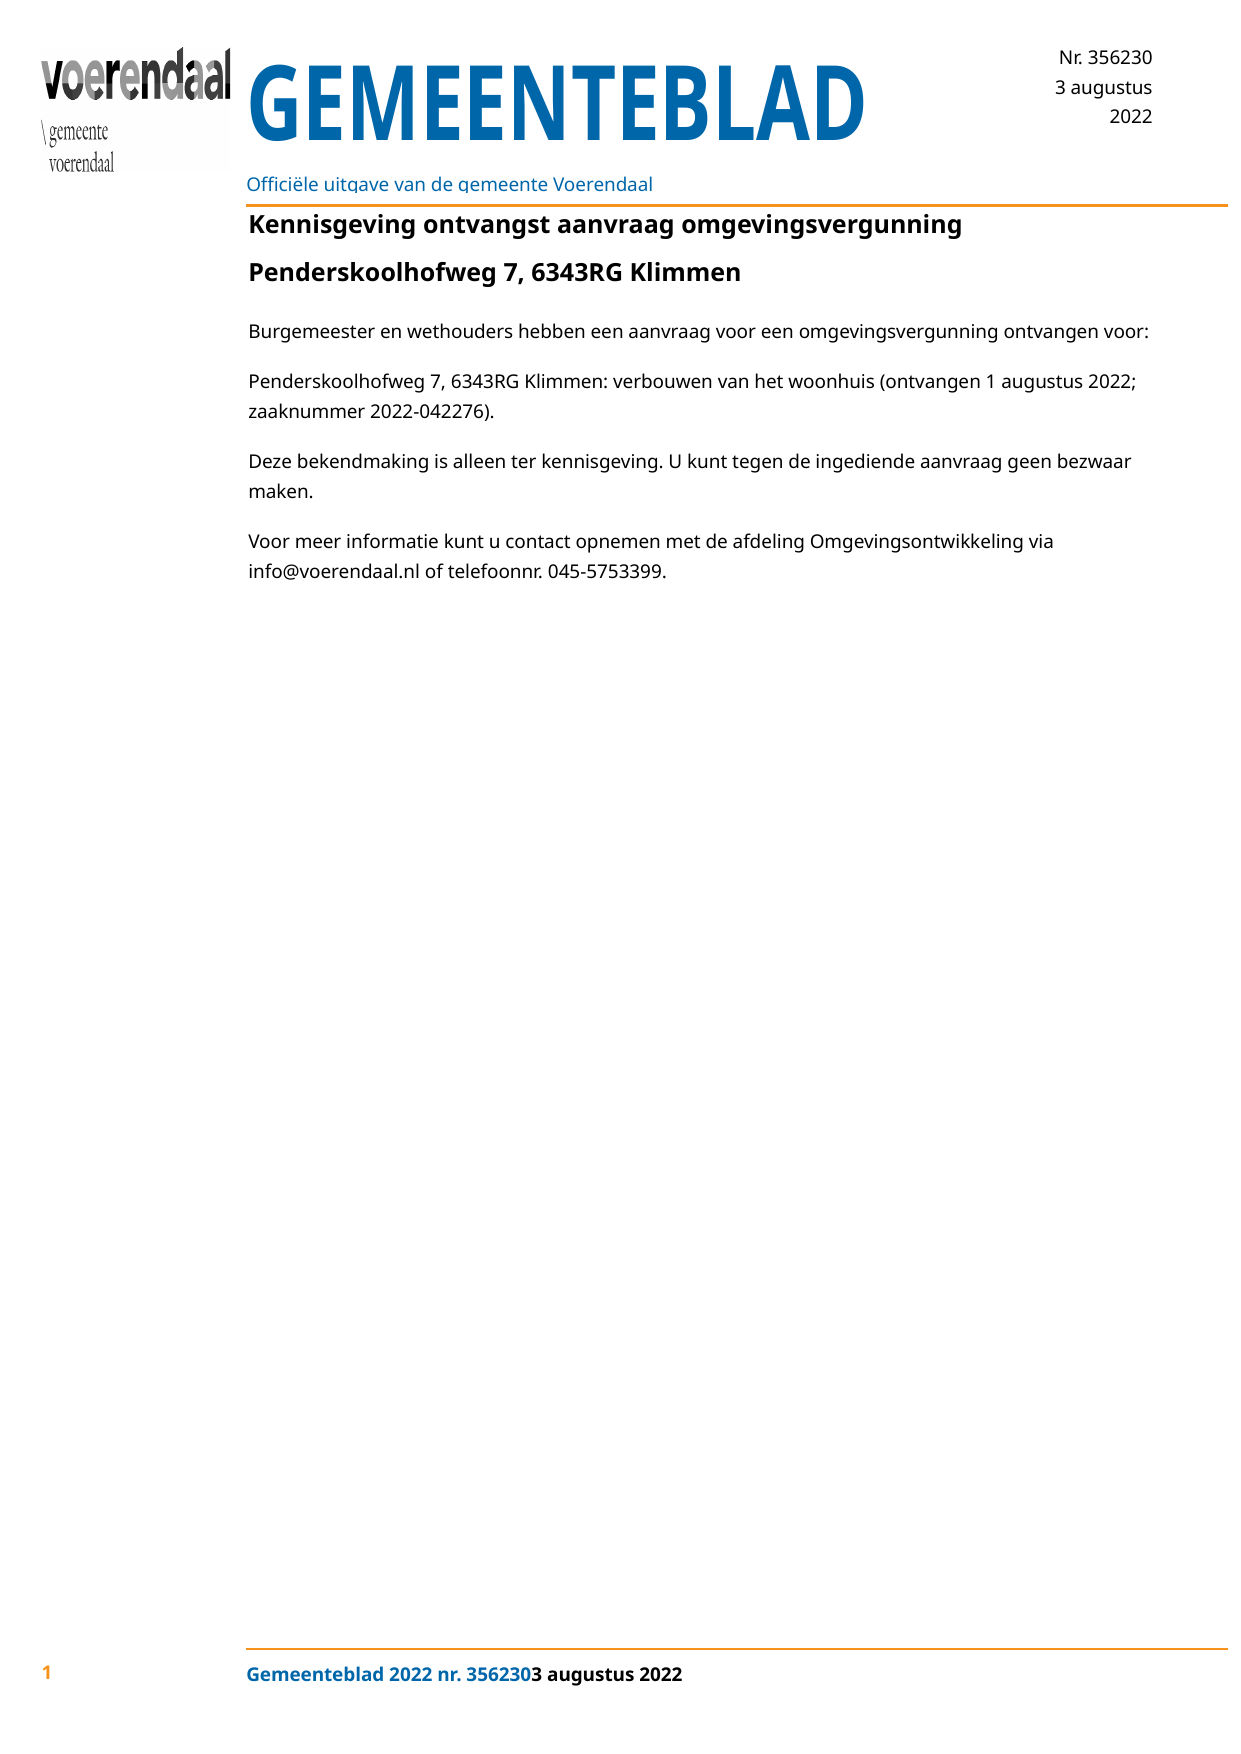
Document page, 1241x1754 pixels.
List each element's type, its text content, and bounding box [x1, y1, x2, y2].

text Penderskoolhofweg 7, 6343RG Klimmen: verbouwen van het woonhuis (ontvangen 1 augustus 2022; zaaknummer 2022-042276). [248, 368, 1152, 424]
text Kennisgeving ontvangst aanvraag omgevingsvergunning Penderskoolhofweg 7, 6343RG Klimmen [248, 207, 1152, 288]
picture [41, 47, 231, 172]
text Voor meer informatie kunt u contact opnemen met de afdeling Omgevingsontwikkeling via info@voerendaal.nl of telefoonnr. 045-5753399. [248, 528, 1152, 584]
text Burgemeester en wethouders hebben een aanvraag voor een omgevingsvergunning ontvangen voor: [248, 318, 1152, 344]
text Deze bekendmaking is alleen ter kennisgeving. U kunt tegen de ingediende aanvraag geen bezwaar maken. [248, 448, 1152, 504]
